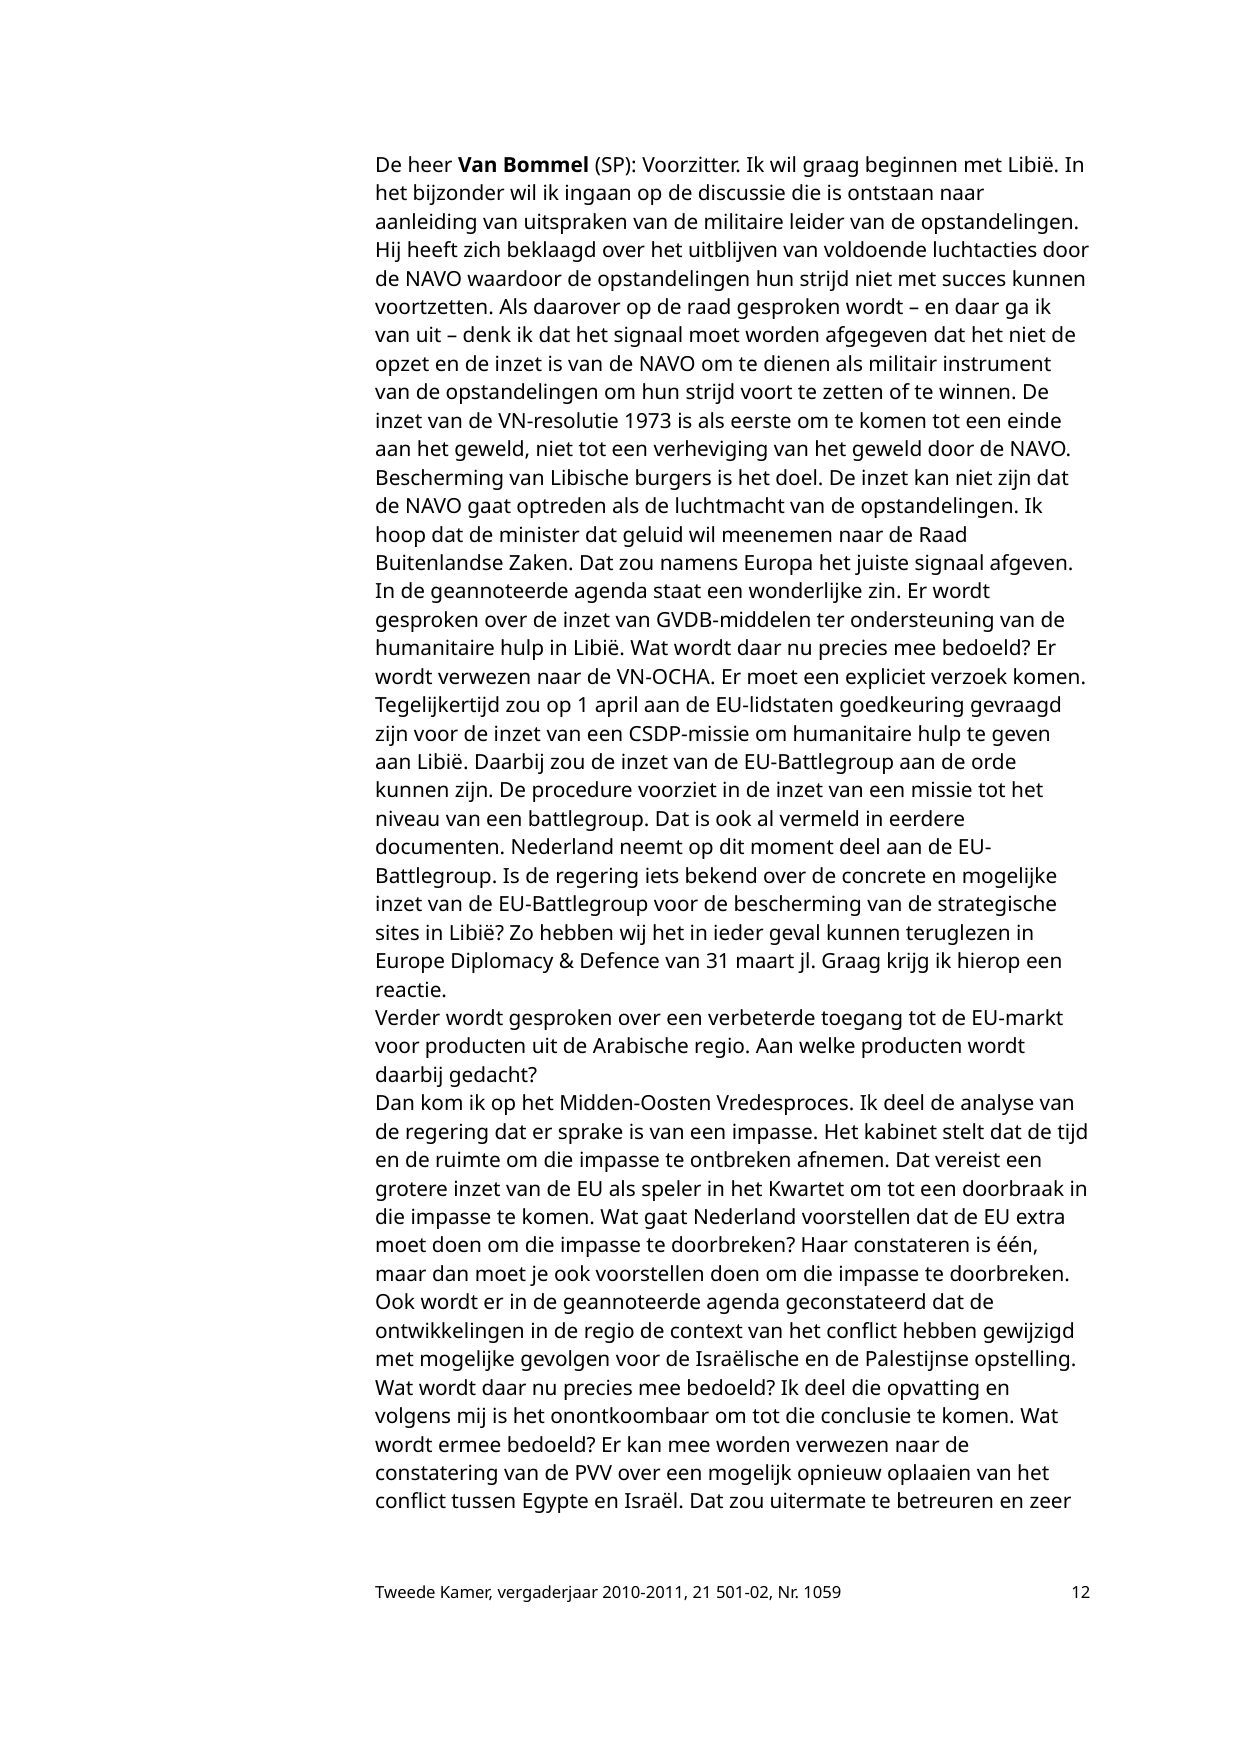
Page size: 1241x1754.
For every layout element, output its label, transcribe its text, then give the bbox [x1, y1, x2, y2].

text In de geannoteerde agenda staat een wonderlijke zin. Er wordt gesproken over de inzet van GVDB-middelen ter ondersteuning van de humanitaire hulp in Libië. Wat wordt daar nu precies mee bedoeld? Er wordt verwezen naar de VN-OCHA. Er moet een expliciet verzoek komen. Tegelijkertijd zou op 1 april aan de EU-lidstaten goedkeuring gevraagd zijn voor de inzet van een CSDP-missie om humanitaire hulp te geven aan Libië. Daarbij zou de inzet van de EU-Battlegroup aan de orde kunnen zijn. De procedure voorziet in de inzet van een missie tot het niveau van een battlegroup. Dat is ook al vermeld in eerdere documenten. Nederland neemt op dit moment deel aan de EU-Battlegroup. Is de regering iets bekend over de concrete en mogelijke inzet van de EU-Battlegroup voor de bescherming van de strategische sites in Libië? Zo hebben wij het in ieder geval kunnen teruglezen in Europe Diplomacy & Defence van 31 maart jl. Graag krijg ik hierop een reactie. [375, 577, 1090, 1003]
text De heer Van Bommel (SP): Voorzitter. Ik wil graag beginnen met Libië. In het bijzonder wil ik ingaan op de discussie die is ontstaan naar aanleiding van uitspraken van de militaire leider van de opstandelingen. Hij heeft zich beklaagd over het uitblijven van voldoende luchtacties door de NAVO waardoor de opstandelingen hun strijd niet met succes kunnen voortzetten. Als daarover op de raad gesproken wordt – en daar ga ik van uit – denk ik dat het signaal moet worden afgegeven dat het niet de opzet en de inzet is van de NAVO om te dienen als militair instrument van de opstandelingen om hun strijd voort te zetten of te winnen. De inzet van de VN-resolutie 1973 is als eerste om te komen tot een einde aan het geweld, niet tot een verheviging van het geweld door de NAVO. Bescherming van Libische burgers is het doel. De inzet kan niet zijn dat de NAVO gaat optreden als de luchtmacht van de opstandelingen. Ik hoop dat de minister dat geluid wil meenemen naar de Raad Buitenlandse Zaken. Dat zou namens Europa het juiste signaal afgeven. [375, 150, 1090, 577]
text Verder wordt gesproken over een verbeterde toegang tot de EU-markt voor producten uit de Arabische regio. Aan welke producten wordt daarbij gedacht? [375, 1003, 1090, 1088]
text Dan kom ik op het Midden-Oosten Vredesproces. Ik deel de analyse van de regering dat er sprake is van een impasse. Het kabinet stelt dat de tijd en de ruimte om die impasse te ontbreken afnemen. Dat vereist een grotere inzet van de EU als speler in het Kwartet om tot een doorbraak in die impasse te komen. Wat gaat Nederland voorstellen dat de EU extra moet doen om die impasse te doorbreken? Haar constateren is één, maar dan moet je ook voorstellen doen om die impasse te doorbreken. Ook wordt er in de geannoteerde agenda geconstateerd dat de ontwikkelingen in de regio de context van het conflict hebben gewijzigd met mogelijke gevolgen voor de Israëlische en de Palestijnse opstelling. Wat wordt daar nu precies mee bedoeld? Ik deel die opvatting en volgens mij is het onontkoombaar om tot die conclusie te komen. Wat wordt ermee bedoeld? Er kan mee worden verwezen naar de constatering van de PVV over een mogelijk opnieuw oplaaien van het conflict tussen Egypte en Israël. Dat zou uitermate te betreuren en zeer [375, 1088, 1090, 1515]
